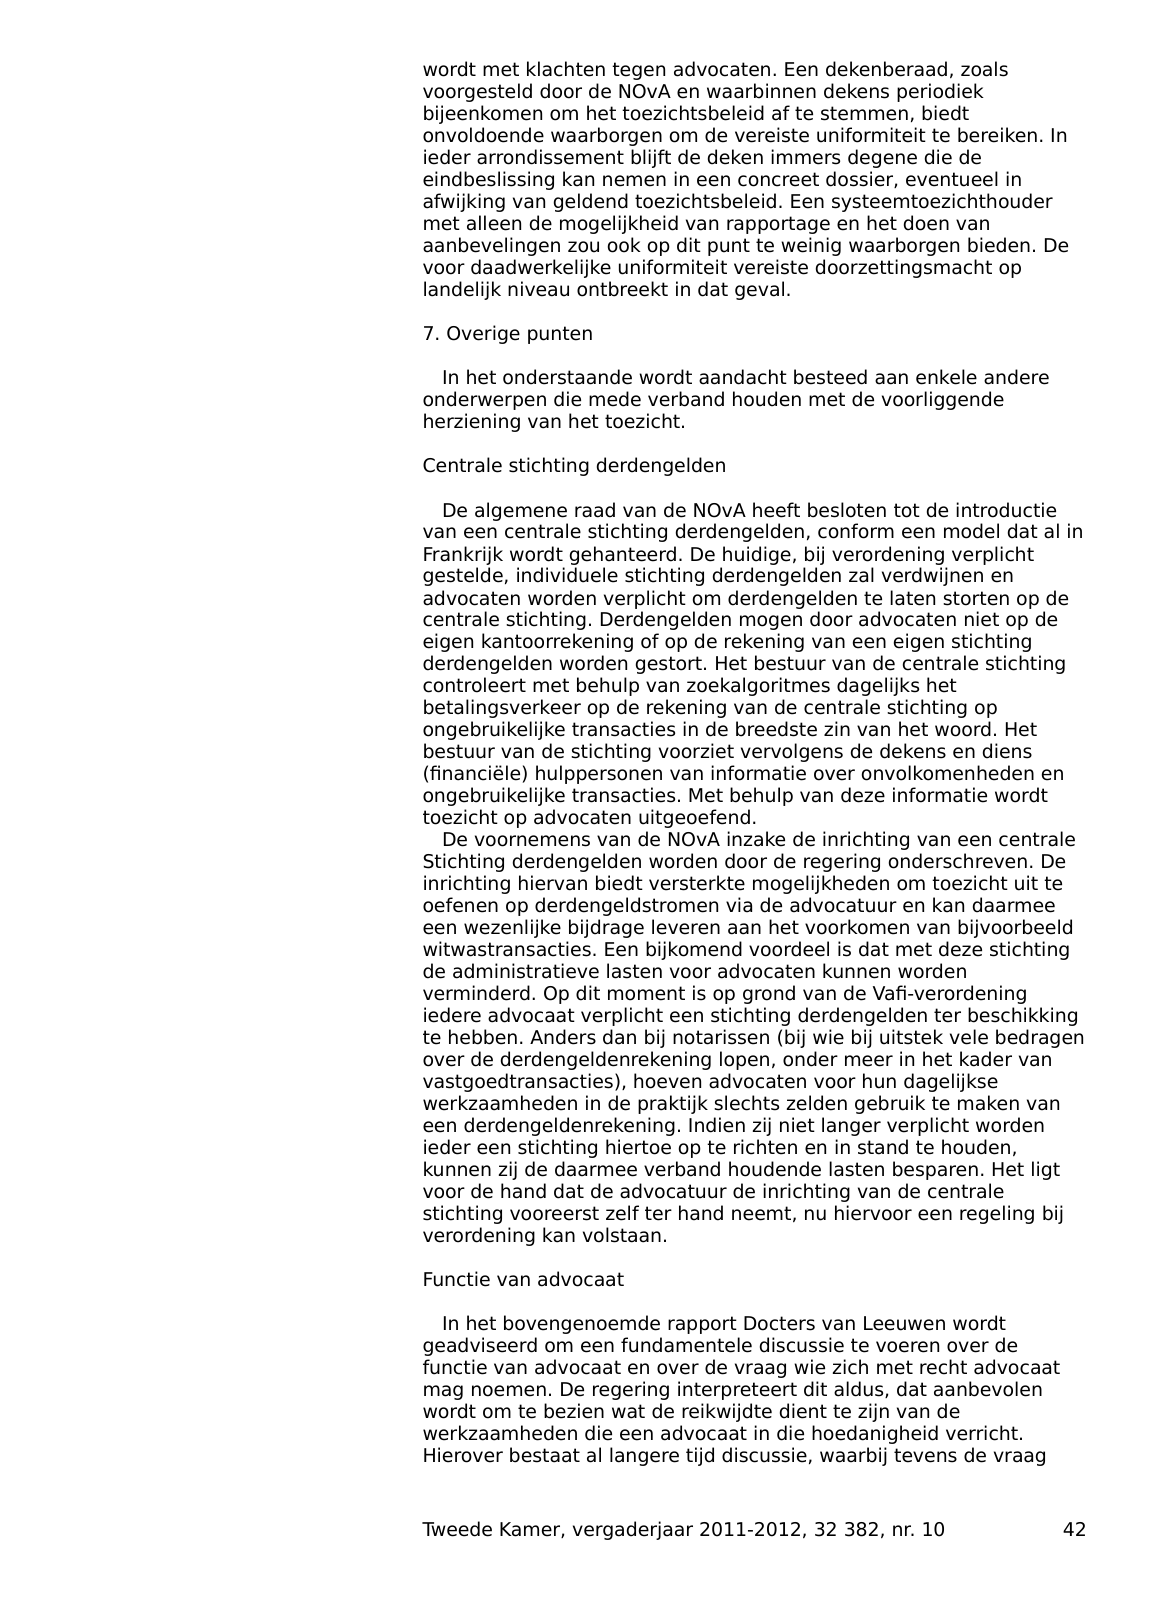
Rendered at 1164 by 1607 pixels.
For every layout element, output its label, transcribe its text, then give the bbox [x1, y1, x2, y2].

subtitle Functie van advocaat [422, 1269, 1087, 1291]
text De voornemens van de NOvA inzake de inrichting van een centrale Stichting derdengelden worden door de regering onderschreven. De inrichting hiervan biedt versterkte mogelijkheden om toezicht uit te oefenen op derdengeldstromen via de advocatuur en kan daarmee een wezenlijke bijdrage leveren aan het voorkomen van bijvoorbeeld witwastransacties. Een bijkomend voordeel is dat met deze stichting de administratieve lasten voor advocaten kunnen worden verminderd. Op dit moment is op grond van de Vafi-verordening iedere advocaat verplicht een stichting derdengelden ter beschikking te hebben. Anders dan bij notarissen (bij wie bij uitstek vele bedragen over de derdengeldenrekening lopen, onder meer in het kader van vastgoedtransacties), hoeven advocaten voor hun dagelijkse werkzaamheden in de praktijk slechts zelden gebruik te maken van een derdengeldenrekening. Indien zij niet langer verplicht worden ieder een stichting hiertoe op te richten en in stand te houden, kunnen zij de daarmee verband houdende lasten besparen. Het ligt voor de hand dat de advocatuur de inrichting van de centrale stichting vooreerst zelf ter hand neemt, nu hiervoor een regeling bij verordening kan volstaan. [422, 829, 1087, 1247]
text In het bovengenoemde rapport Docters van Leeuwen wordt geadviseerd om een fundamentele discussie te voeren over de functie van advocaat en over de vraag wie zich met recht advocaat mag noemen. De regering interpreteert dit aldus, dat aanbevolen wordt om te bezien wat de reikwijdte dient te zijn van de werkzaamheden die een advocaat in die hoedanigheid verricht. Hierover bestaat al langere tijd discussie, waarbij tevens de vraag [422, 1313, 1087, 1467]
subtitle 7. Overige punten [422, 323, 1087, 345]
subtitle Centrale stichting derdengelden [422, 455, 1087, 477]
text wordt met klachten tegen advocaten. Een dekenberaad, zoals voorgesteld door de NOvA en waarbinnen dekens periodiek bijeenkomen om het toezichtsbeleid af te stemmen, biedt onvoldoende waarborgen om de vereiste uniformiteit te bereiken. In ieder arrondissement blijft de deken immers degene die de eindbeslissing kan nemen in een concreet dossier, eventueel in afwijking van geldend toezichtsbeleid. Een systeemtoezichthouder met alleen de mogelijkheid van rapportage en het doen van aanbevelingen zou ook op dit punt te weinig waarborgen bieden. De voor daadwerkelijke uniformiteit vereiste doorzettingsmacht op landelijk niveau ontbreekt in dat geval. [422, 59, 1087, 301]
text De algemene raad van de NOvA heeft besloten tot de introductie van een centrale stichting derdengelden, conform een model dat al in Frankrijk wordt gehanteerd. De huidige, bij verordening verplicht gestelde, individuele stichting derdengelden zal verdwijnen en advocaten worden verplicht om derdengelden te laten storten op de centrale stichting. Derdengelden mogen door advocaten niet op de eigen kantoorrekening of op de rekening van een eigen stichting derdengelden worden gestort. Het bestuur van de centrale stichting controleert met behulp van zoekalgoritmes dagelijks het betalingsverkeer op de rekening van de centrale stichting op ongebruikelijke transacties in de breedste zin van het woord. Het bestuur van de stichting voorziet vervolgens de dekens en diens (financiële) hulppersonen van informatie over onvolkomenheden en ongebruikelijke transacties. Met behulp van deze informatie wordt toezicht op advocaten uitgeoefend. [422, 499, 1087, 829]
text In het onderstaande wordt aandacht besteed aan enkele andere onderwerpen die mede verband houden met de voorliggende herziening van het toezicht. [422, 367, 1087, 433]
